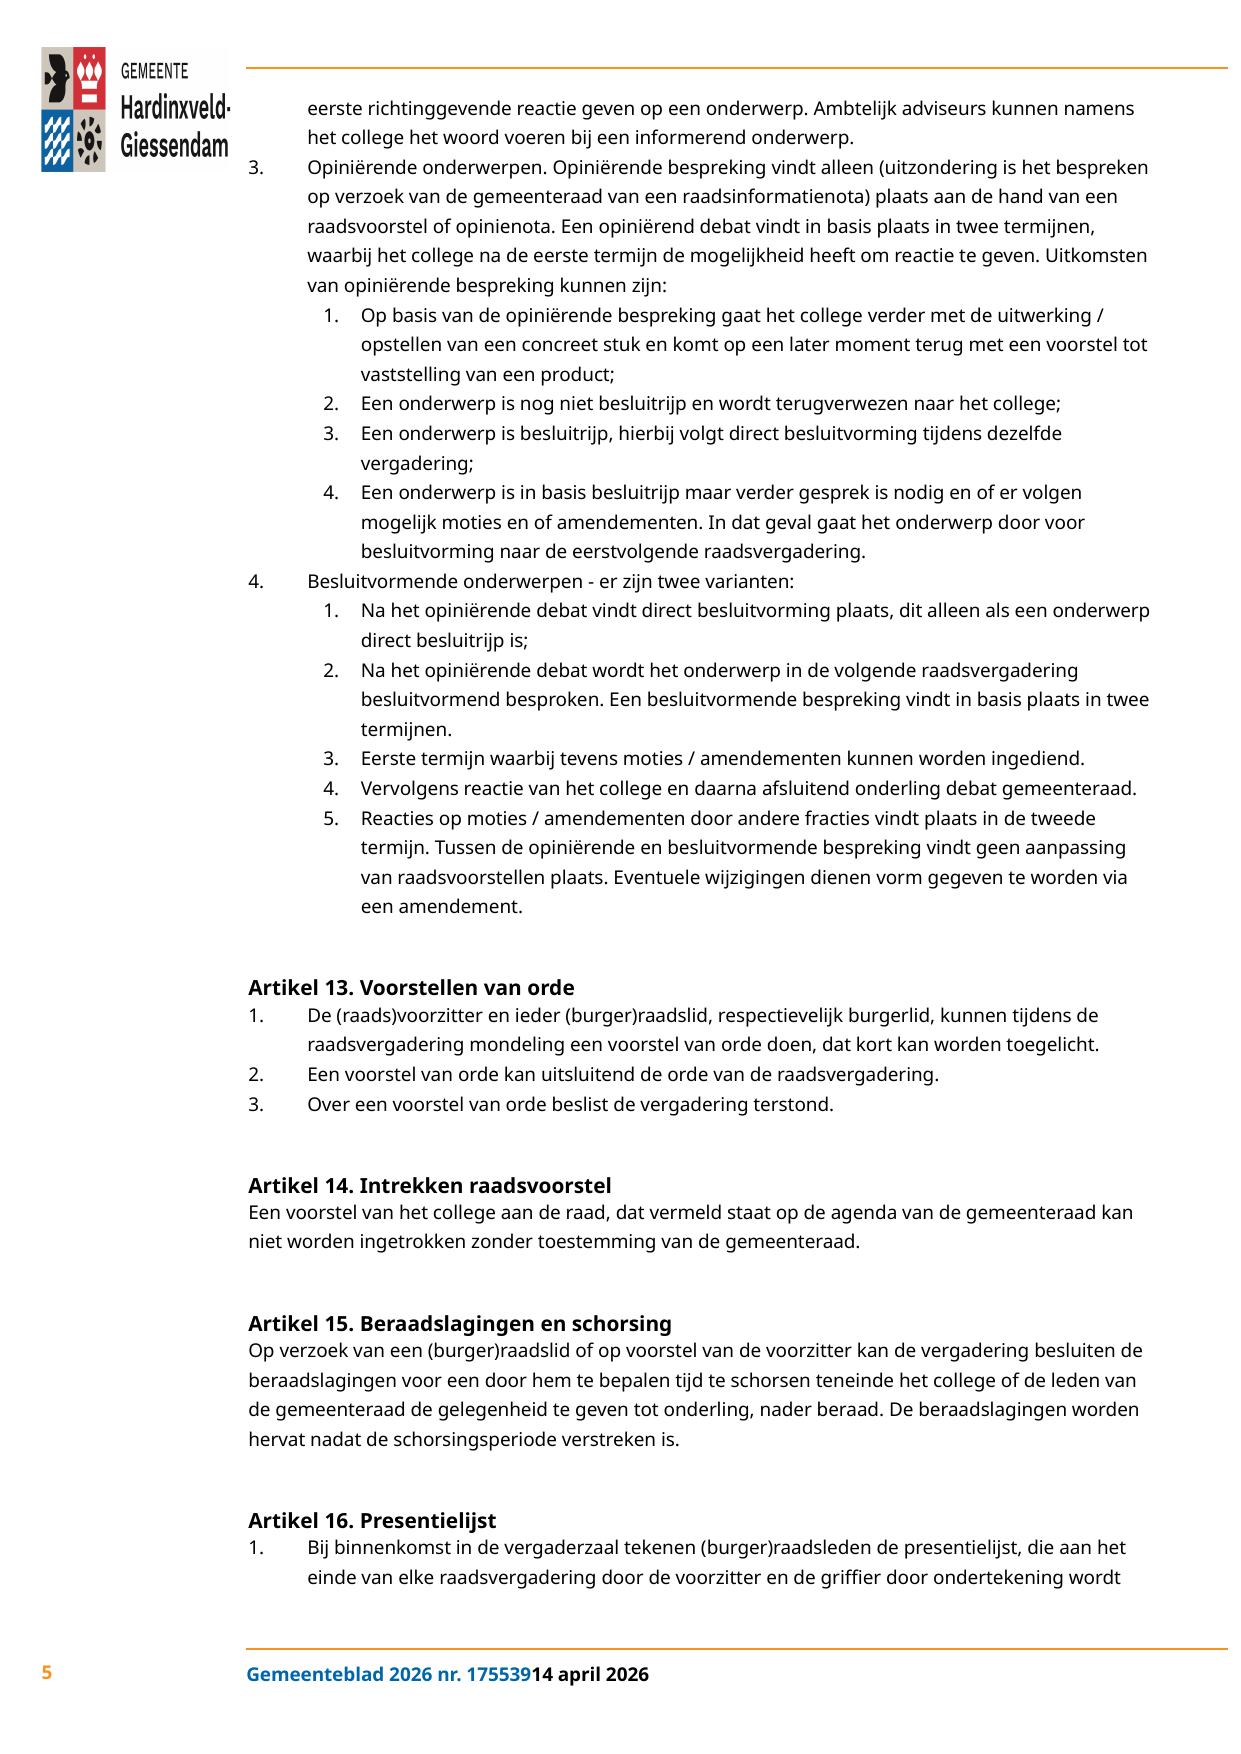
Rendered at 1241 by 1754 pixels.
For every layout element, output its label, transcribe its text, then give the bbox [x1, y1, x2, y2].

list Een onderwerp is nog niet besluitrijp en wordt terugverwezen naar het college; [323, 391, 1152, 416]
text Artikel 13. Voorstellen van orde [248, 973, 1152, 1002]
list Een onderwerp is in basis besluitrijp maar verder gesprek is nodig en of er volgen mogelijk moties en of amendementen. In dat geval gaat het onderwerp door voor besluitvorming naar de eerstvolgende raadsvergadering. [323, 479, 1152, 564]
list Bij binnenkomst in de vergaderzaal tekenen (burger)raadsleden de presentielijst, die aan het einde van elke raadsvergadering door de voorzitter en de griffier door ondertekening wordt [248, 1534, 1152, 1590]
list Een voorstel van orde kan uitsluitend de orde van de raadsvergadering. [248, 1061, 1152, 1087]
picture [41, 47, 231, 172]
list Na het opiniërende debat wordt het onderwerp in de volgende raadsvergadering besluitvormend besproken. Een besluitvormende bespreking vindt in basis plaats in twee termijnen. [323, 657, 1152, 742]
list Na het opiniërende debat vindt direct besluitvorming plaats, dit alleen als een onderwerp direct besluitrijp is; [323, 598, 1152, 653]
list Over een voorstel van orde beslist de vergadering terstond. [248, 1091, 1152, 1116]
list Opiniërende onderwerpen. Opiniërende bespreking vindt alleen (uitzondering is het bespreken op verzoek van de gemeenteraad van een raadsinformatienota) plaats aan de hand van een raadsvoorstel of opinienota. Een opiniërend debat vindt in basis plaats in twee termijnen, waarbij het college na de eerste termijn de mogelijkheid heeft om reactie te geven. Uitkomsten van opiniërende bespreking kunnen zijn: [248, 154, 1152, 298]
list Reacties op moties / amendementen door andere fracties vindt plaats in de tweede termijn. Tussen de opiniërende en besluitvormende bespreking vindt geen aanpassing van raadsvoorstellen plaats. Eventuele wijzigingen dienen vorm gegeven te worden via een amendement. [323, 805, 1152, 919]
text Een voorstel van het college aan de raad, dat vermeld staat op de agenda van de gemeenteraad kan niet worden ingetrokken zonder toestemming van de gemeenteraad. [248, 1199, 1152, 1254]
list Eerste termijn waarbij tevens moties / amendementen kunnen worden ingediend. [323, 746, 1152, 771]
text Artikel 16. Presentielijst [248, 1506, 1152, 1534]
list Op basis van de opiniërende bespreking gaat het college verder met de uitwerking / opstellen van een concreet stuk en komt op een later moment terug met een voorstel tot vaststelling van een product; [323, 302, 1152, 387]
text Op verzoek van een (burger)raadslid of op voorstel van de voorzitter kan de vergadering besluiten de beraadslagingen voor een door hem te bepalen tijd te schorsen teneinde het college of de leden van de gemeenteraad de gelegenheid te geven tot onderling, nader beraad. De beraadslagingen worden hervat nadat de schorsingsperiode verstreken is. [248, 1337, 1152, 1452]
text Artikel 14. Intrekken raadsvoorstel [248, 1171, 1152, 1199]
list Een onderwerp is besluitrijp, hierbij volgt direct besluitvorming tijdens dezelfde vergadering; [323, 420, 1152, 476]
list Besluitvormende onderwerpen - er zijn twee varianten: [248, 568, 1152, 594]
list De (raads)voorzitter en ieder (burger)raadslid, respectievelijk burgerlid, kunnen tijdens de raadsvergadering mondeling een voorstel van orde doen, dat kort kan worden toegelicht. [248, 1002, 1152, 1057]
list eerste richtinggevende reactie geven op een onderwerp. Ambtelijk adviseurs kunnen namens het college het woord voeren bij een informerend onderwerp. [248, 95, 1152, 150]
list Vervolgens reactie van het college en daarna afsluitend onderling debat gemeenteraad. [323, 775, 1152, 801]
text Artikel 15. Beraadslagingen en schorsing [248, 1309, 1152, 1337]
